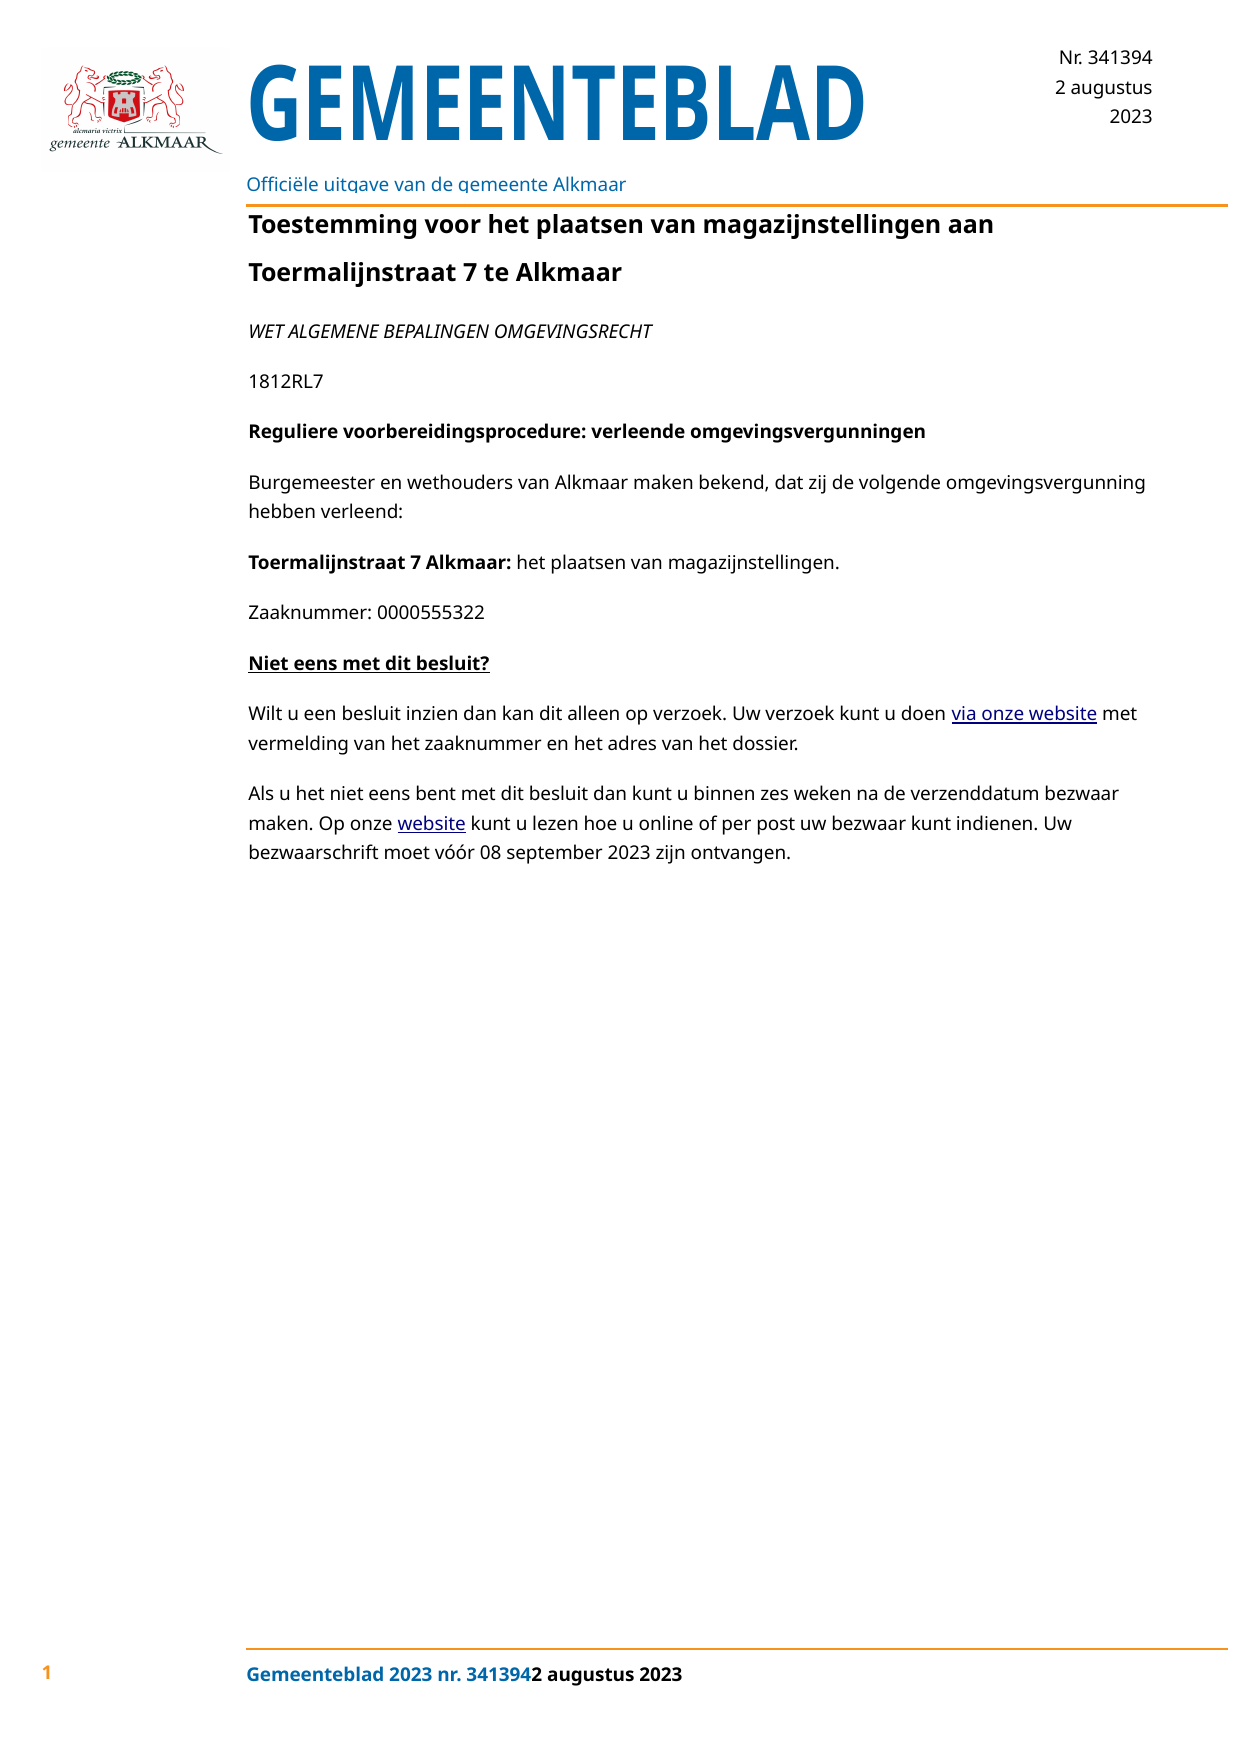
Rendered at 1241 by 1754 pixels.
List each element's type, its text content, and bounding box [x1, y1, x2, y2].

text Niet eens met dit besluit? [248, 650, 1152, 676]
text Toermalijnstraat 7 Alkmaar: het plaatsen van magazijnstellingen. [248, 549, 1152, 575]
picture [41, 47, 231, 172]
text 1812RL7 [248, 368, 1152, 394]
text Burgemeester en wethouders van Alkmaar maken bekend, dat zij de volgende omgevingsvergunning hebben verleend: [248, 469, 1152, 524]
text Zaaknummer: 0000555322 [248, 599, 1152, 625]
text Als u het niet eens bent met dit besluit dan kunt u binnen zes weken na de verzenddatum bezwaar maken. Op onze website kunt u lezen hoe u online of per post uw bezwaar kunt indienen. Uw bezwaarschrift moet vóór 08 september 2023 zijn ontvangen. [248, 780, 1152, 865]
text WET ALGEMENE BEPALINGEN OMGEVINGSRECHT [248, 318, 1152, 344]
text Reguliere voorbereidingsprocedure: verleende omgevingsvergunningen [248, 419, 1152, 444]
text Toestemming voor het plaatsen van magazijnstellingen aan Toermalijnstraat 7 te Alkmaar [248, 207, 1152, 288]
text Wilt u een besluit inzien dan kan dit alleen op verzoek. Uw verzoek kunt u doen via onze website met vermelding van het zaaknummer en het adres van het dossier. [248, 700, 1152, 756]
